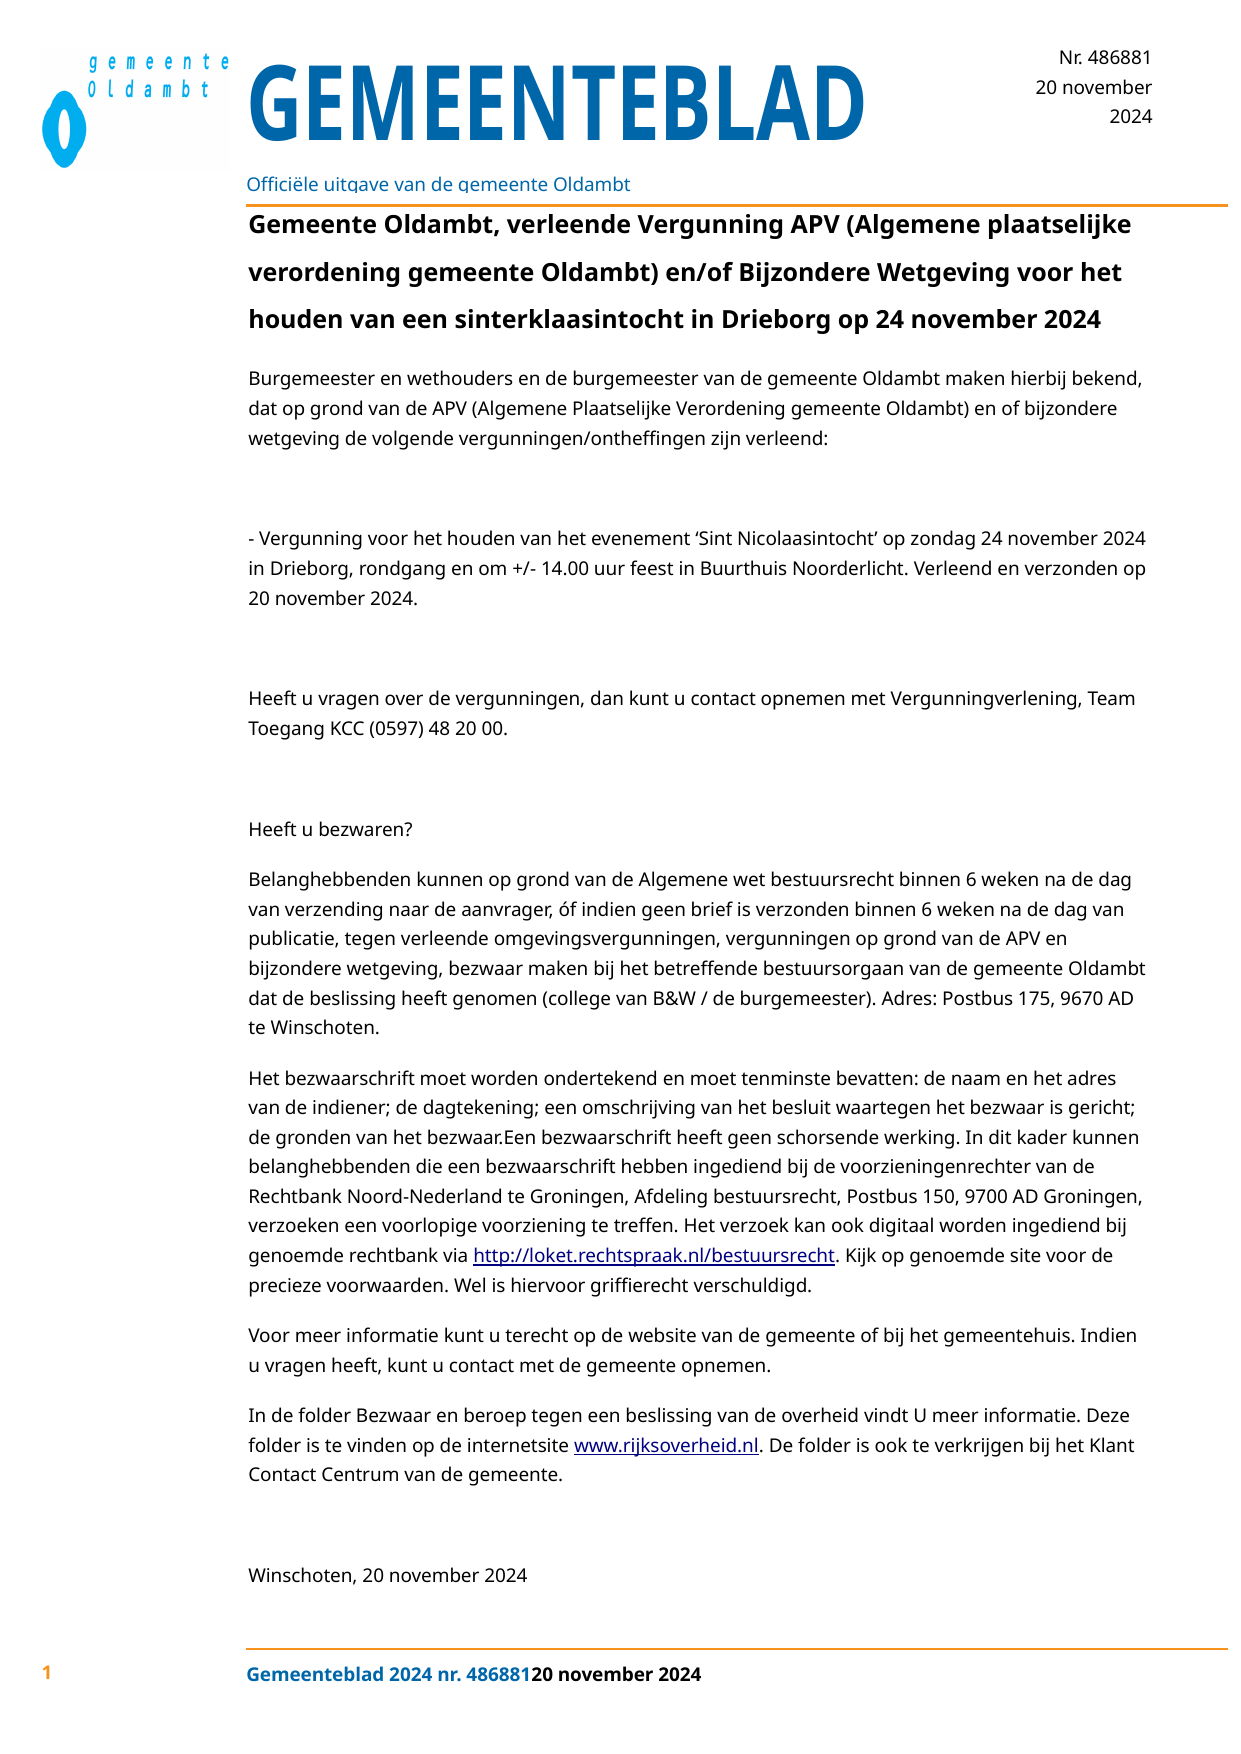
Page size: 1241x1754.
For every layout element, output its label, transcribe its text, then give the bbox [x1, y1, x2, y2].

text Heeft u vragen over de vergunningen, dan kunt u contact opnemen met Vergunningverlening, Team Toegang KCC (0597) 48 20 00. [248, 686, 1152, 741]
text Het bezwaarschrift moet worden ondertekend en moet tenminste bevatten: de naam en het adres van de indiener; de dagtekening; een omschrijving van het besluit waartegen het bezwaar is gericht; de gronden van het bezwaar.Een bezwaarschrift heeft geen schorsende werking. In dit kader kunnen belanghebbenden die een bezwaarschrift hebben ingediend bij de voorzieningenrechter van de Rechtbank Noord-Nederland te Groningen, Afdeling bestuursrecht, Postbus 150, 9700 AD Groningen, verzoeken een voorlopige voorziening te treffen. Het verzoek kan ook digitaal worden ingediend bij genoemde rechtbank via http://loket.rechtspraak.nl/bestuursrecht. Kijk op genoemde site voor de precieze voorwaarden. Wel is hiervoor griffierecht verschuldigd. [248, 1065, 1152, 1297]
text Heeft u bezwaren? [248, 816, 1152, 842]
picture [41, 47, 231, 172]
text Voor meer informatie kunt u terecht op de website van de gemeente of bij het gemeentehuis. Indien u vragen heeft, kunt u contact met de gemeente opnemen. [248, 1322, 1152, 1377]
text - Vergunning voor het houden van het evenement ‘Sint Nicolaasintocht’ op zondag 24 november 2024 in Drieborg, rondgang en om +/- 14.00 uur feest in Buurthuis Noorderlicht. Verleend en verzonden op 20 november 2024. [248, 526, 1152, 610]
text In de folder Bezwaar en beroep tegen een beslissing van de overheid vindt U meer informatie. Deze folder is te vinden op de internetsite www.rijksoverheid.nl. De folder is ook te verkrijgen bij het Klant Contact Centrum van de gemeente. [248, 1402, 1152, 1487]
text Gemeente Oldambt, verleende Vergunning APV (Algemene plaatselijke verordening gemeente Oldambt) en/of Bijzondere Wetgeving voor het houden van een sinterklaasintocht in Drieborg op 24 november 2024 [248, 207, 1152, 336]
text Burgemeester en wethouders en de burgemeester van de gemeente Oldambt maken hierbij bekend, dat op grond van de APV (Algemene Plaatselijke Verordening gemeente Oldambt) en of bijzondere wetgeving de volgende vergunningen/ontheffingen zijn verleend: [248, 366, 1152, 450]
text Winschoten, 20 november 2024 [248, 1562, 1152, 1588]
text Belanghebbenden kunnen op grond van de Algemene wet bestuursrecht binnen 6 weken na de dag van verzending naar de aanvrager, óf indien geen brief is verzonden binnen 6 weken na de dag van publicatie, tegen verleende omgevingsvergunningen, vergunningen op grond van de APV en bijzondere wetgeving, bezwaar maken bij het betreffende bestuursorgaan van de gemeente Oldambt dat de beslissing heeft genomen (college van B&W / de burgemeester). Adres: Postbus 175, 9670 AD te Winschoten. [248, 866, 1152, 1040]
